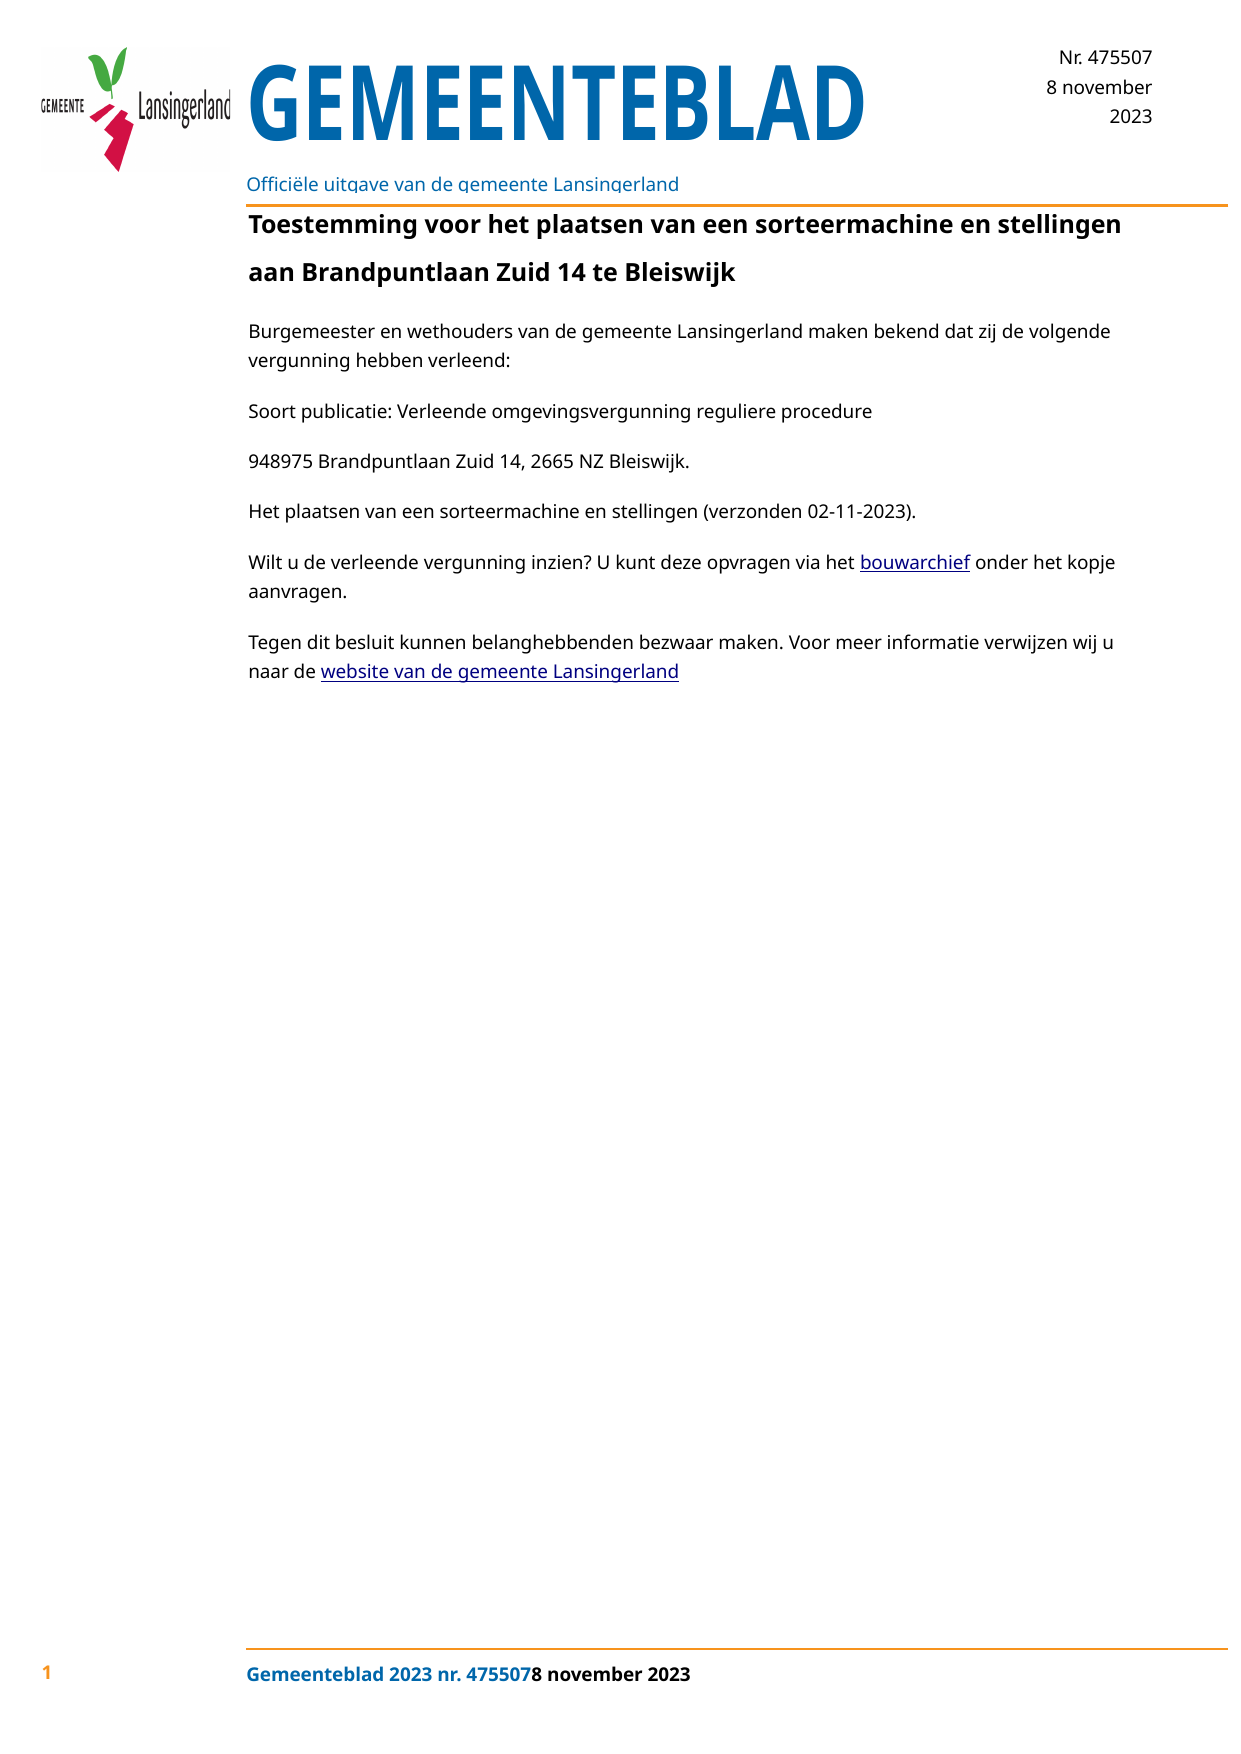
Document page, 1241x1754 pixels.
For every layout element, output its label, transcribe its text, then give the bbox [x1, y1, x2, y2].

text Tegen dit besluit kunnen belanghebbenden bezwaar maken. Voor meer informatie verwijzen wij u naar de website van de gemeente Lansingerland [248, 629, 1152, 684]
text 948975 Brandpuntlaan Zuid 14, 2665 NZ Bleiswijk. [248, 448, 1152, 474]
text Wilt u de verleende vergunning inzien? U kunt deze opvragen via het bouwarchief onder het kopje aanvragen. [248, 549, 1152, 604]
text Soort publicatie: Verleende omgevingsvergunning reguliere procedure [248, 398, 1152, 424]
text Toestemming voor het plaatsen van een sorteermachine en stellingen aan Brandpuntlaan Zuid 14 te Bleiswijk [248, 207, 1152, 288]
text Het plaatsen van een sorteermachine en stellingen (verzonden 02-11-2023). [248, 499, 1152, 524]
text Burgemeester en wethouders van de gemeente Lansingerland maken bekend dat zij de volgende vergunning hebben verleend: [248, 318, 1152, 373]
picture [41, 47, 231, 172]
